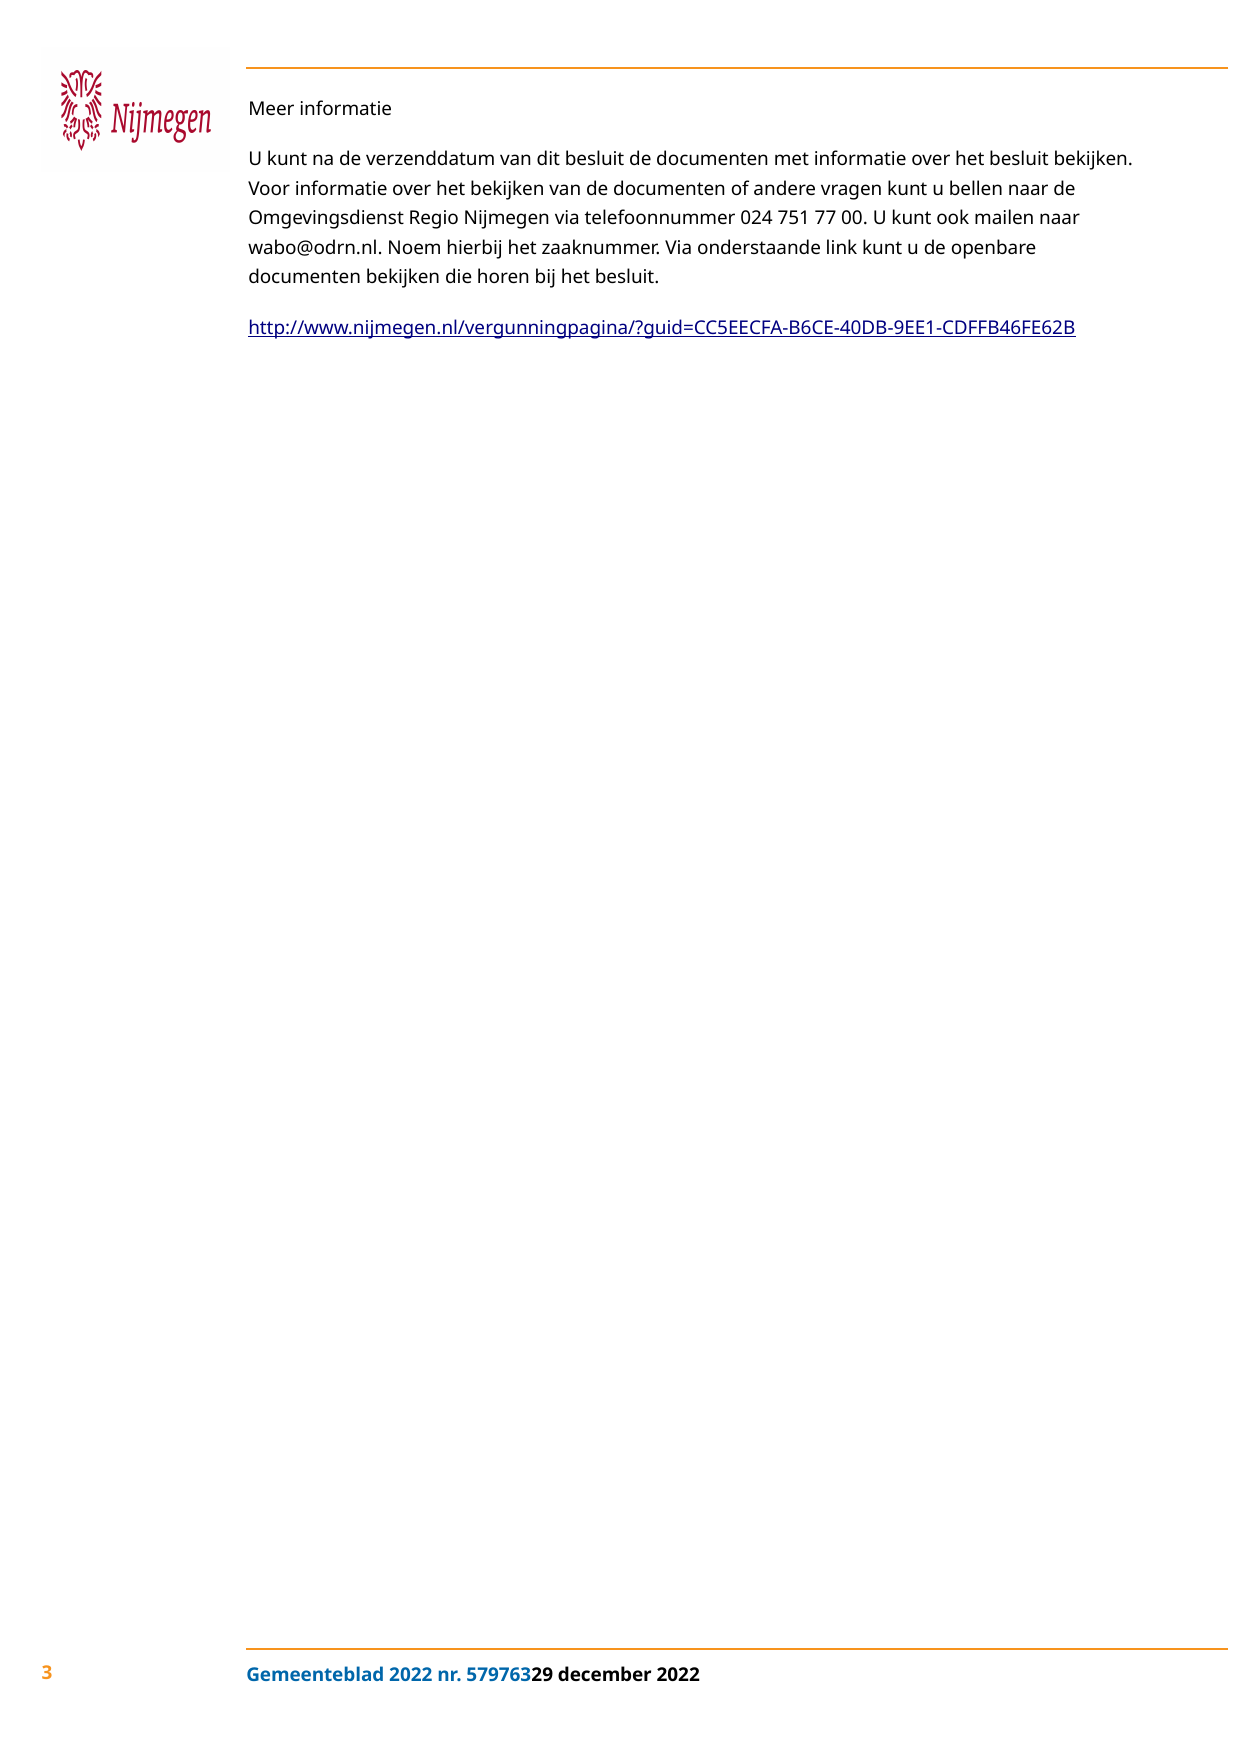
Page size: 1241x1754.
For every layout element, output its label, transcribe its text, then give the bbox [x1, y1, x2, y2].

text U kunt na de verzenddatum van dit besluit de documenten met informatie over het besluit bekijken. Voor informatie over het bekijken van de documenten of andere vragen kunt u bellen naar de Omgevingsdienst Regio Nijmegen via telefoonnummer 024 751 77 00. U kunt ook mailen naar wabo@odrn.nl. Noem hierbij het zaaknummer. Via onderstaande link kunt u de openbare documenten bekijken die horen bij het besluit. [248, 145, 1152, 289]
text http://www.nijmegen.nl/vergunningpagina/?guid=CC5EECFA-B6CE-40DB-9EE1-CDFFB46FE62B [248, 314, 1152, 340]
picture [41, 47, 231, 172]
text Meer informatie [248, 95, 1152, 121]
